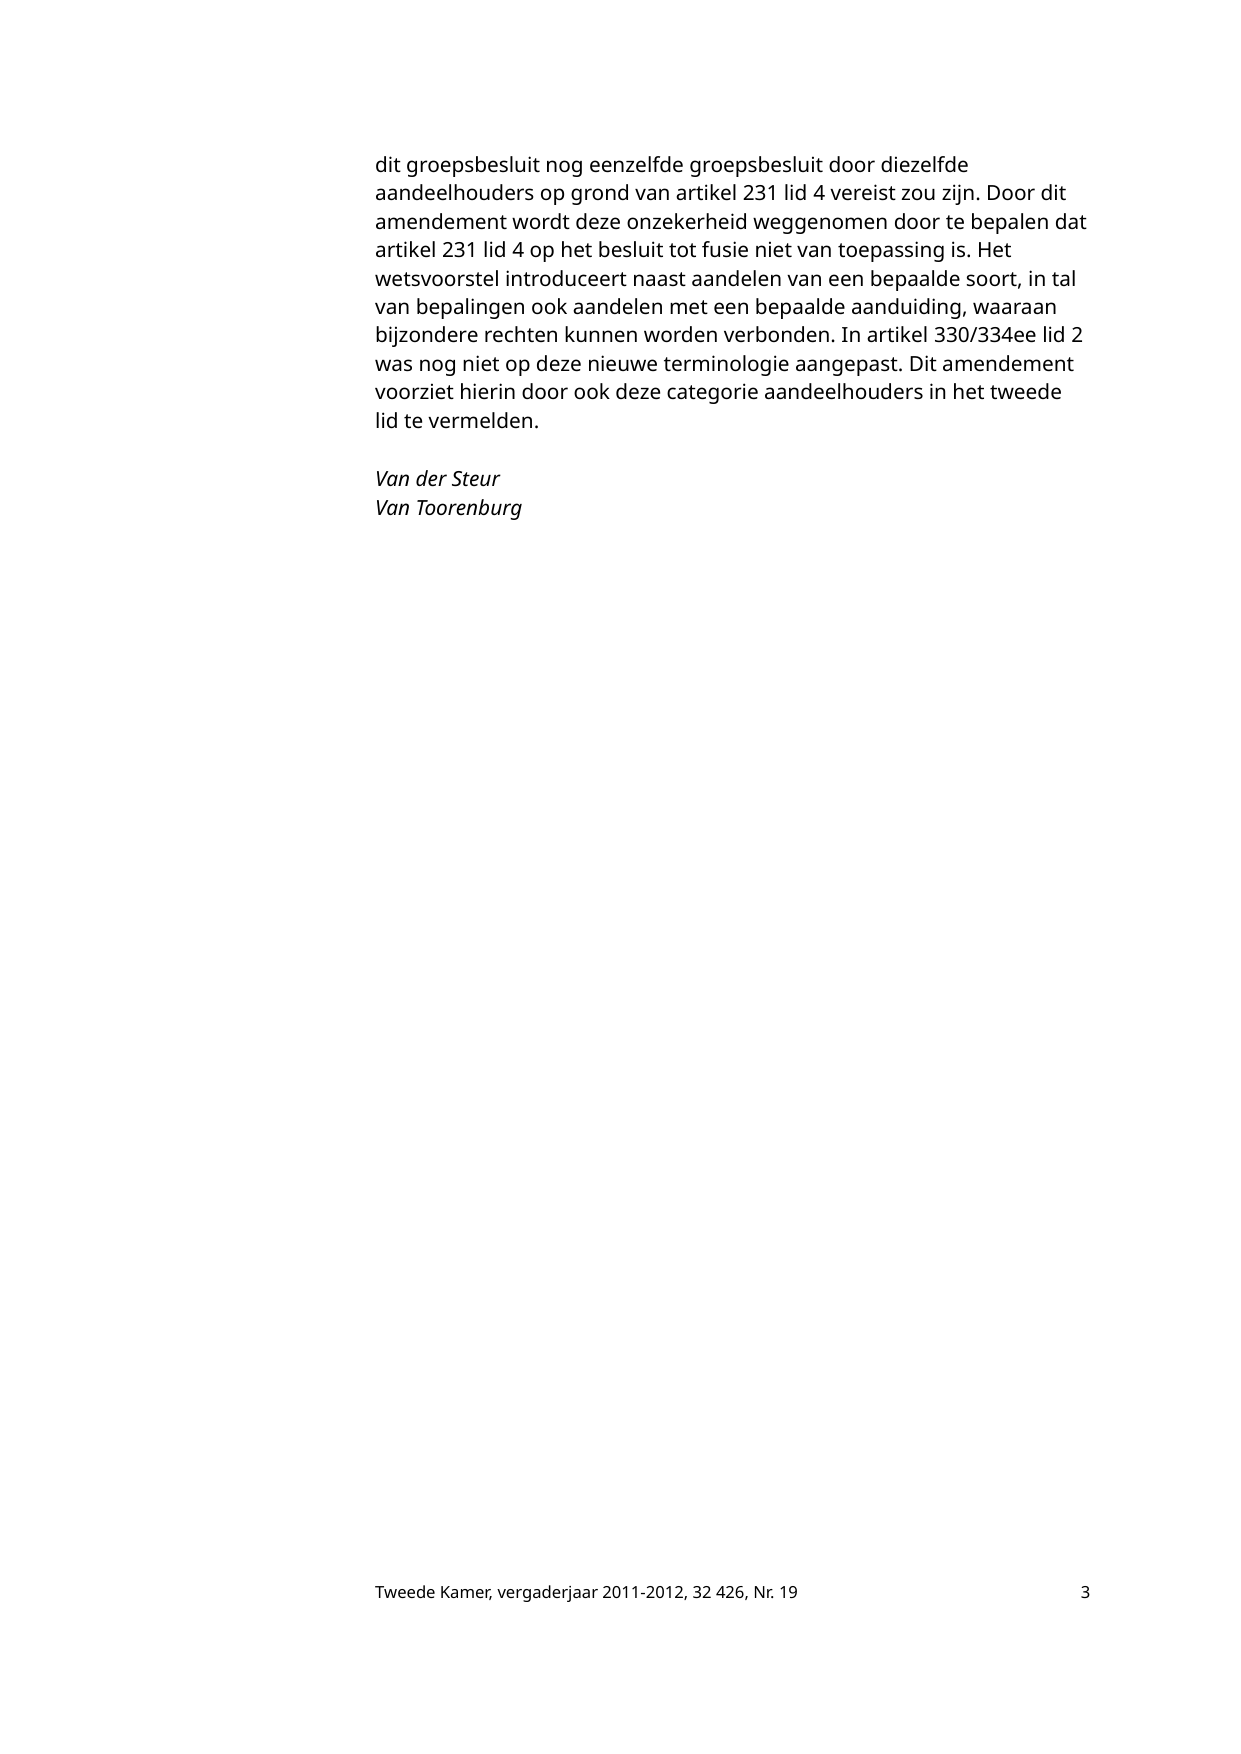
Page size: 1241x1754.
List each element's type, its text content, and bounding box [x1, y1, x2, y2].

text Van der Steur [375, 464, 1090, 493]
text dit groepsbesluit nog eenzelfde groepsbesluit door diezelfde aandeelhouders op grond van artikel 231 lid 4 vereist zou zijn. Door dit amendement wordt deze onzekerheid weggenomen door te bepalen dat artikel 231 lid 4 op het besluit tot fusie niet van toepassing is. Het wetsvoorstel introduceert naast aandelen van een bepaalde soort, in tal van bepalingen ook aandelen met een bepaalde aanduiding, waaraan bijzondere rechten kunnen worden verbonden. In artikel 330/334ee lid 2 was nog niet op deze nieuwe terminologie aangepast. Dit amendement voorziet hierin door ook deze categorie aandeelhouders in het tweede lid te vermelden. [375, 150, 1090, 434]
text Van Toorenburg [375, 493, 1090, 521]
